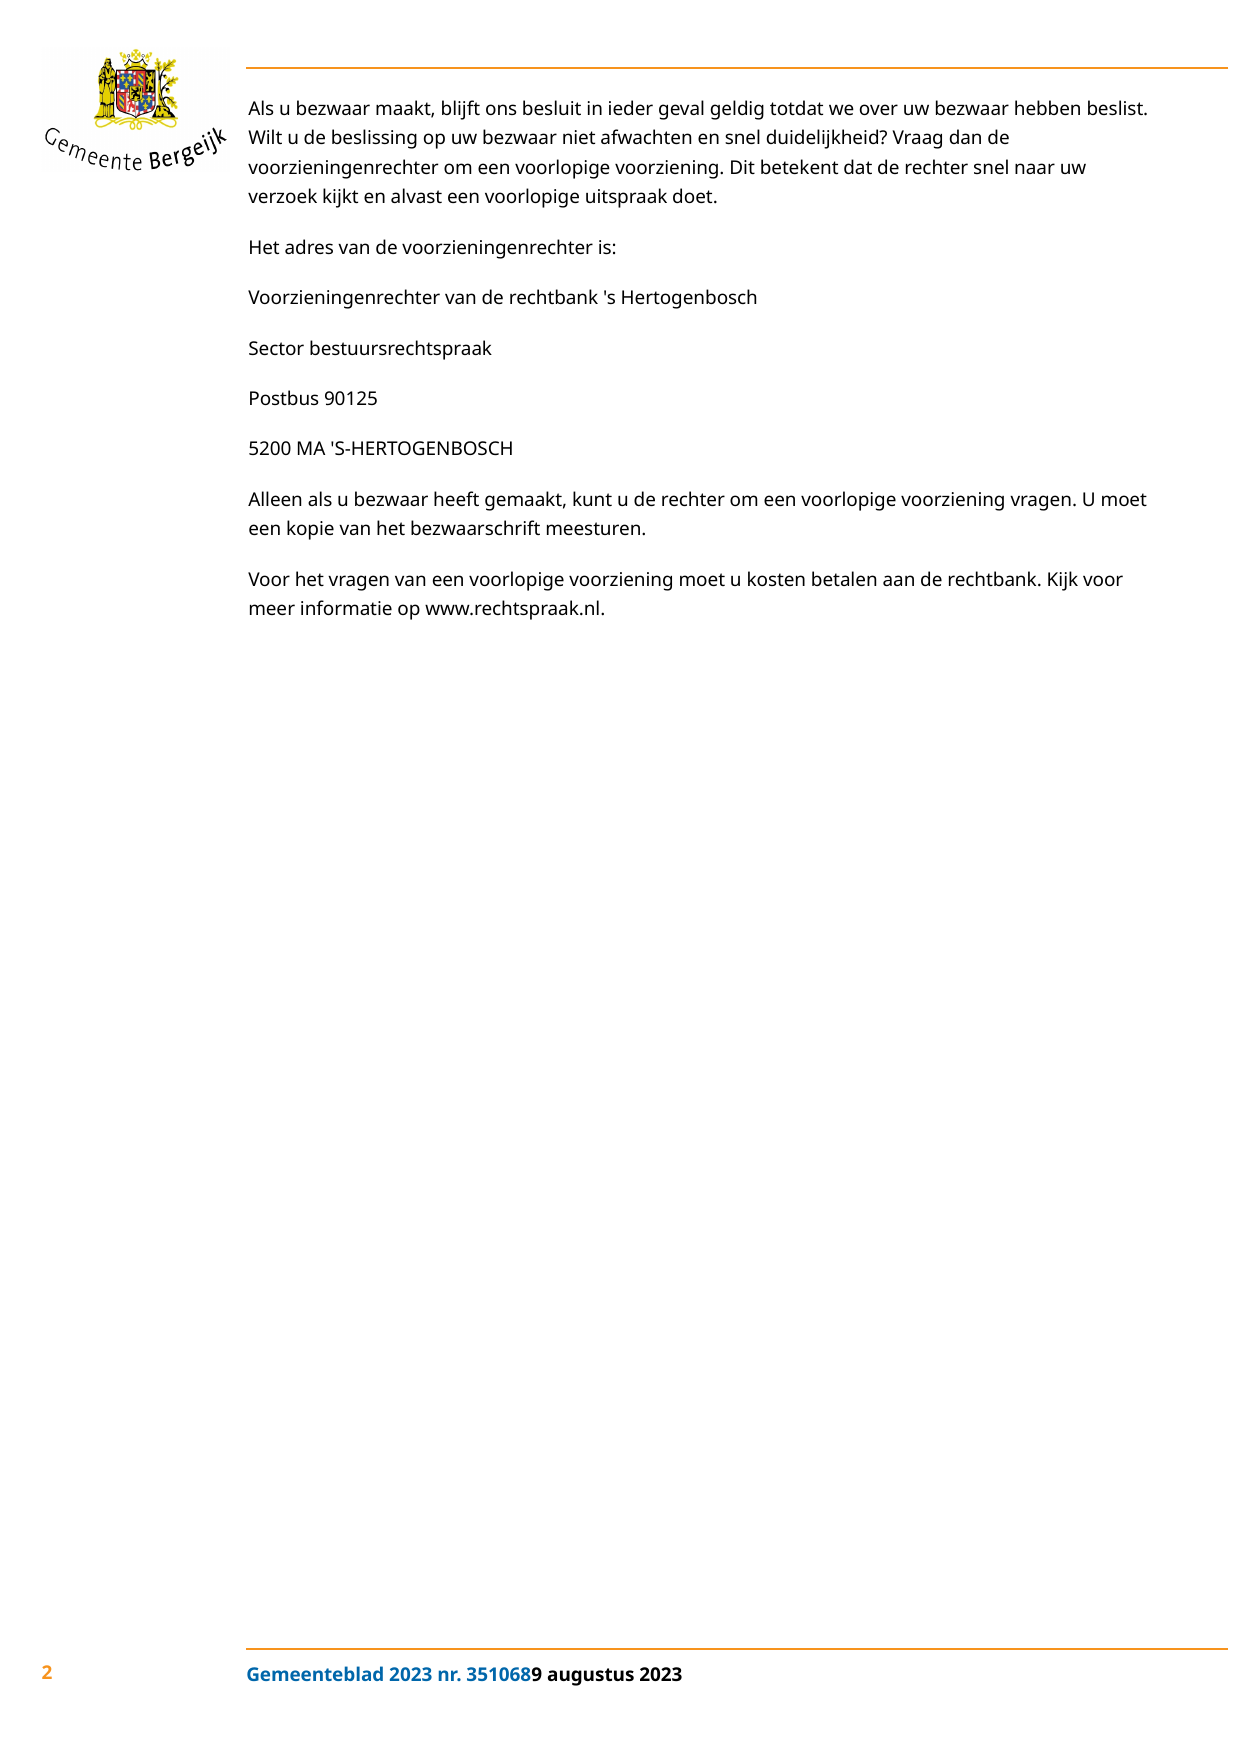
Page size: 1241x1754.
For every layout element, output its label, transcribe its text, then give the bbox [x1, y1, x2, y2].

text Voor het vragen van een voorlopige voorziening moet u kosten betalen aan de rechtbank. Kijk voor meer informatie op www.rechtspraak.nl. [248, 566, 1152, 621]
text Alleen als u bezwaar heeft gemaakt, kunt u de rechter om een voorlopige voorziening vragen. U moet een kopie van het bezwaarschrift meesturen. [248, 486, 1152, 541]
text 5200 MA 'S-HERTOGENBOSCH [248, 436, 1152, 461]
picture [41, 47, 231, 172]
text Als u bezwaar maakt, blijft ons besluit in ieder geval geldig totdat we over uw bezwaar hebben beslist. Wilt u de beslissing op uw bezwaar niet afwachten en snel duidelijkheid? Vraag dan de voorzieningenrechter om een voorlopige voorziening. Dit betekent dat de rechter snel naar uw verzoek kijkt en alvast een voorlopige uitspraak doet. [248, 95, 1152, 209]
text Het adres van de voorzieningenrechter is: [248, 234, 1152, 260]
text Sector bestuursrechtspraak [248, 335, 1152, 361]
text Postbus 90125 [248, 385, 1152, 411]
text Voorzieningenrechter van de rechtbank 's Hertogenbosch [248, 284, 1152, 310]
